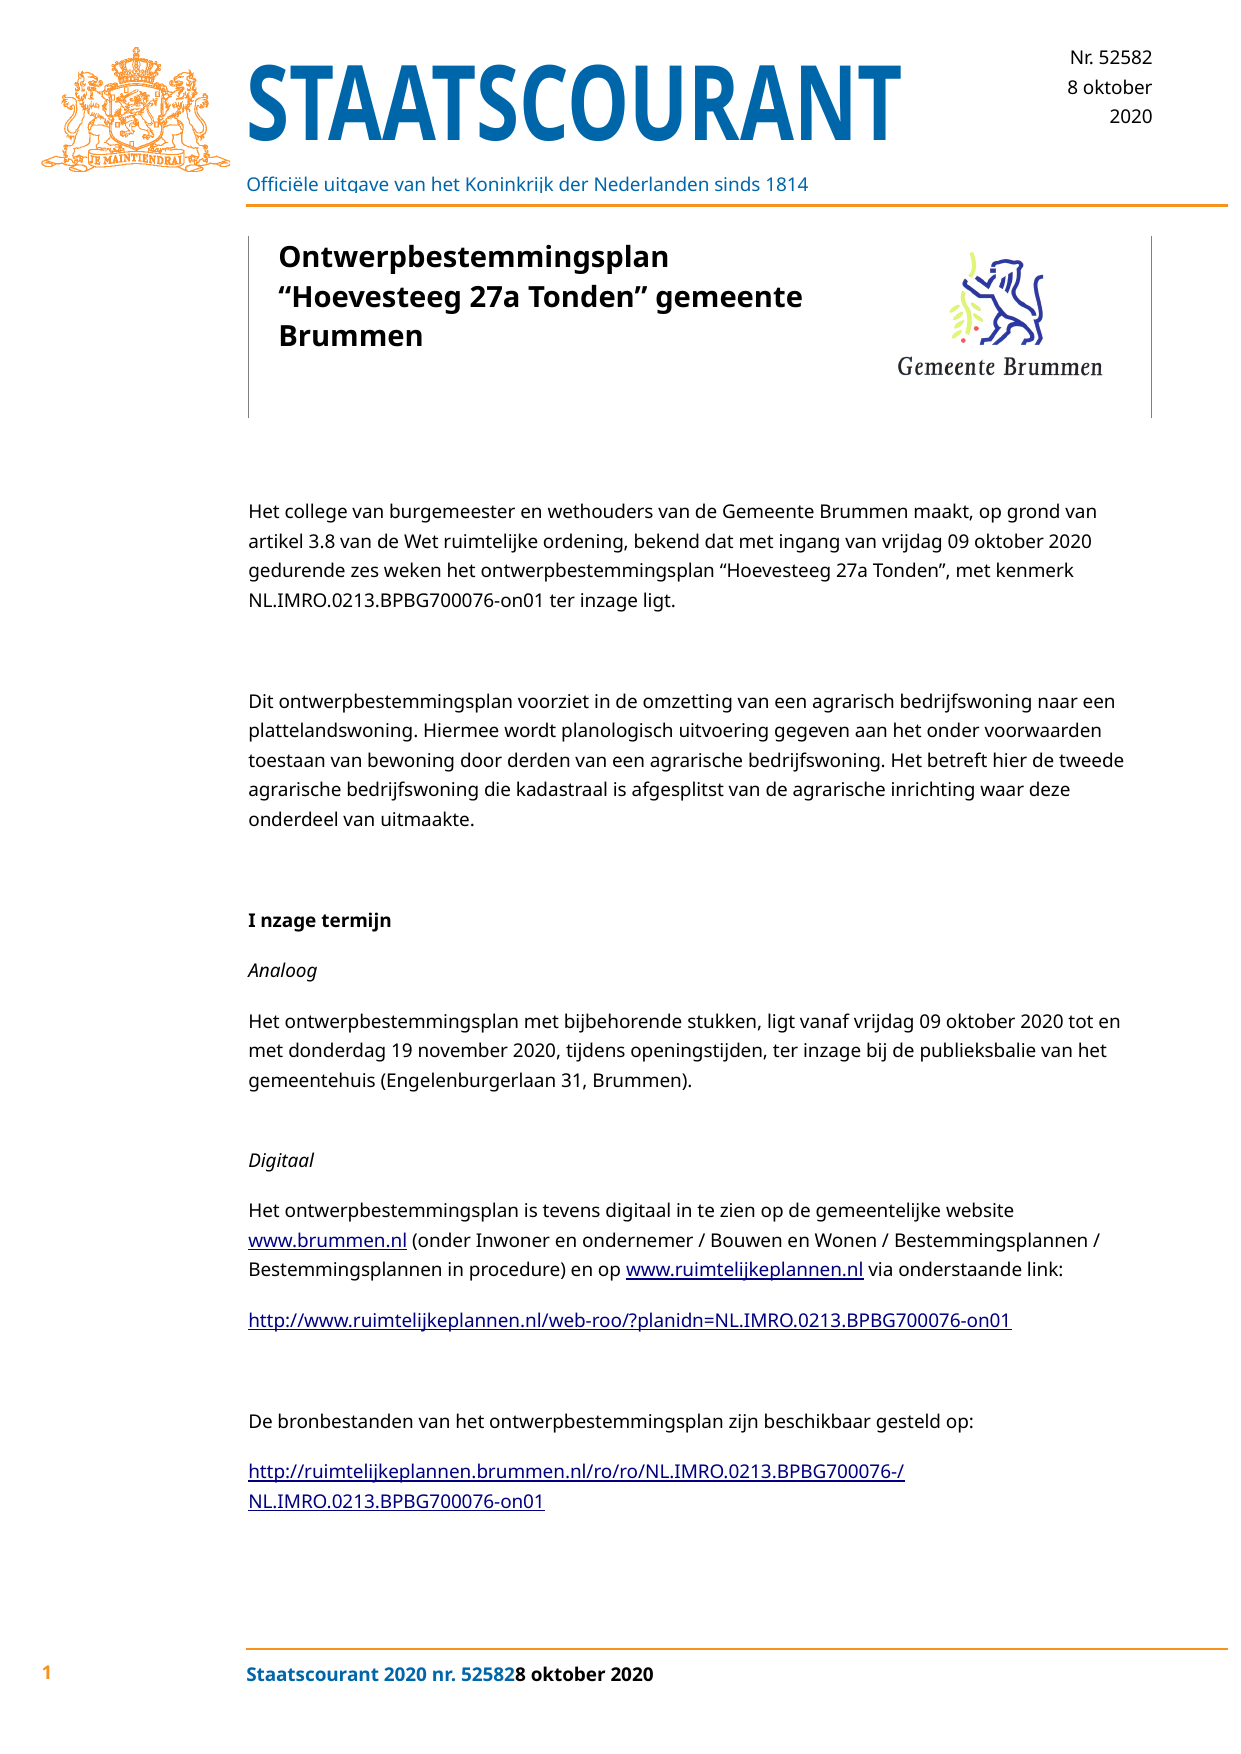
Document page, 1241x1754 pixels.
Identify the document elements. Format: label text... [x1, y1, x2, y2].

text Het ontwerpbestemmingsplan met bijbehorende stukken, ligt vanaf vrijdag 09 oktober 2020 tot en met donderdag 19 november 2020, tijdens openingstijden, ter inzage bij de publieksbalie van het gemeentehuis (Engelenburgerlaan 31, Brummen). [248, 1008, 1152, 1093]
text http://www.ruimtelijkeplannen.nl/web-roo/?planidn=NL.IMRO.0213.BPBG700076-on01 [248, 1307, 1152, 1333]
text De bronbestanden van het ontwerpbestemmingsplan zijn beschikbaar gesteld op: [248, 1408, 1152, 1434]
text Dit ontwerpbestemmingsplan voorziet in de omzetting van een agrarisch bedrijfswoning naar een plattelandswoning. Hiermee wordt planologisch uitvoering gegeven aan het onder voorwaarden toestaan van bewoning door derden van een agrarische bedrijfswoning. Het betreft hier de tweede agrarische bedrijfswoning die kadastraal is afgesplitst van de agrarische inrichting waar deze onderdeel van uitmaakte. [248, 688, 1152, 832]
text Analoog [248, 957, 1152, 983]
table_header [850, 236, 1151, 418]
text Het ontwerpbestemmingsplan is tevens digitaal in te zien op de gemeentelijke website www.brummen.nl (onder Inwoner en ondernemer / Bouwen en Wonen / Bestemmingsplannen / Bestemmingsplannen in procedure) en op www.ruimtelijkeplannen.nl via onderstaande link: [248, 1197, 1152, 1282]
picture [41, 47, 231, 172]
text Digitaal [248, 1147, 1152, 1173]
picture [882, 236, 1119, 393]
text I nzage termijn [248, 907, 1152, 933]
table_header Ontwerpbestemmingsplan “Hoevesteeg 27a Tonden” gemeente Brummen [249, 236, 850, 418]
text Het college van burgemeester en wethouders van de Gemeente Brummen maakt, op grond van artikel 3.8 van de Wet ruimtelijke ordening, bekend dat met ingang van vrijdag 09 oktober 2020 gedurende zes weken het ontwerpbestemmingsplan “Hoevesteeg 27a Tonden”, met kenmerk NL.IMRO.0213.BPBG700076-on01 ter inzage ligt. [248, 498, 1152, 613]
text http://ruimtelijkeplannen.brummen.nl/ro/ro/NL.IMRO.0213.BPBG700076-/NL.IMRO.0213.BPBG700076-on01 [248, 1458, 1152, 1514]
